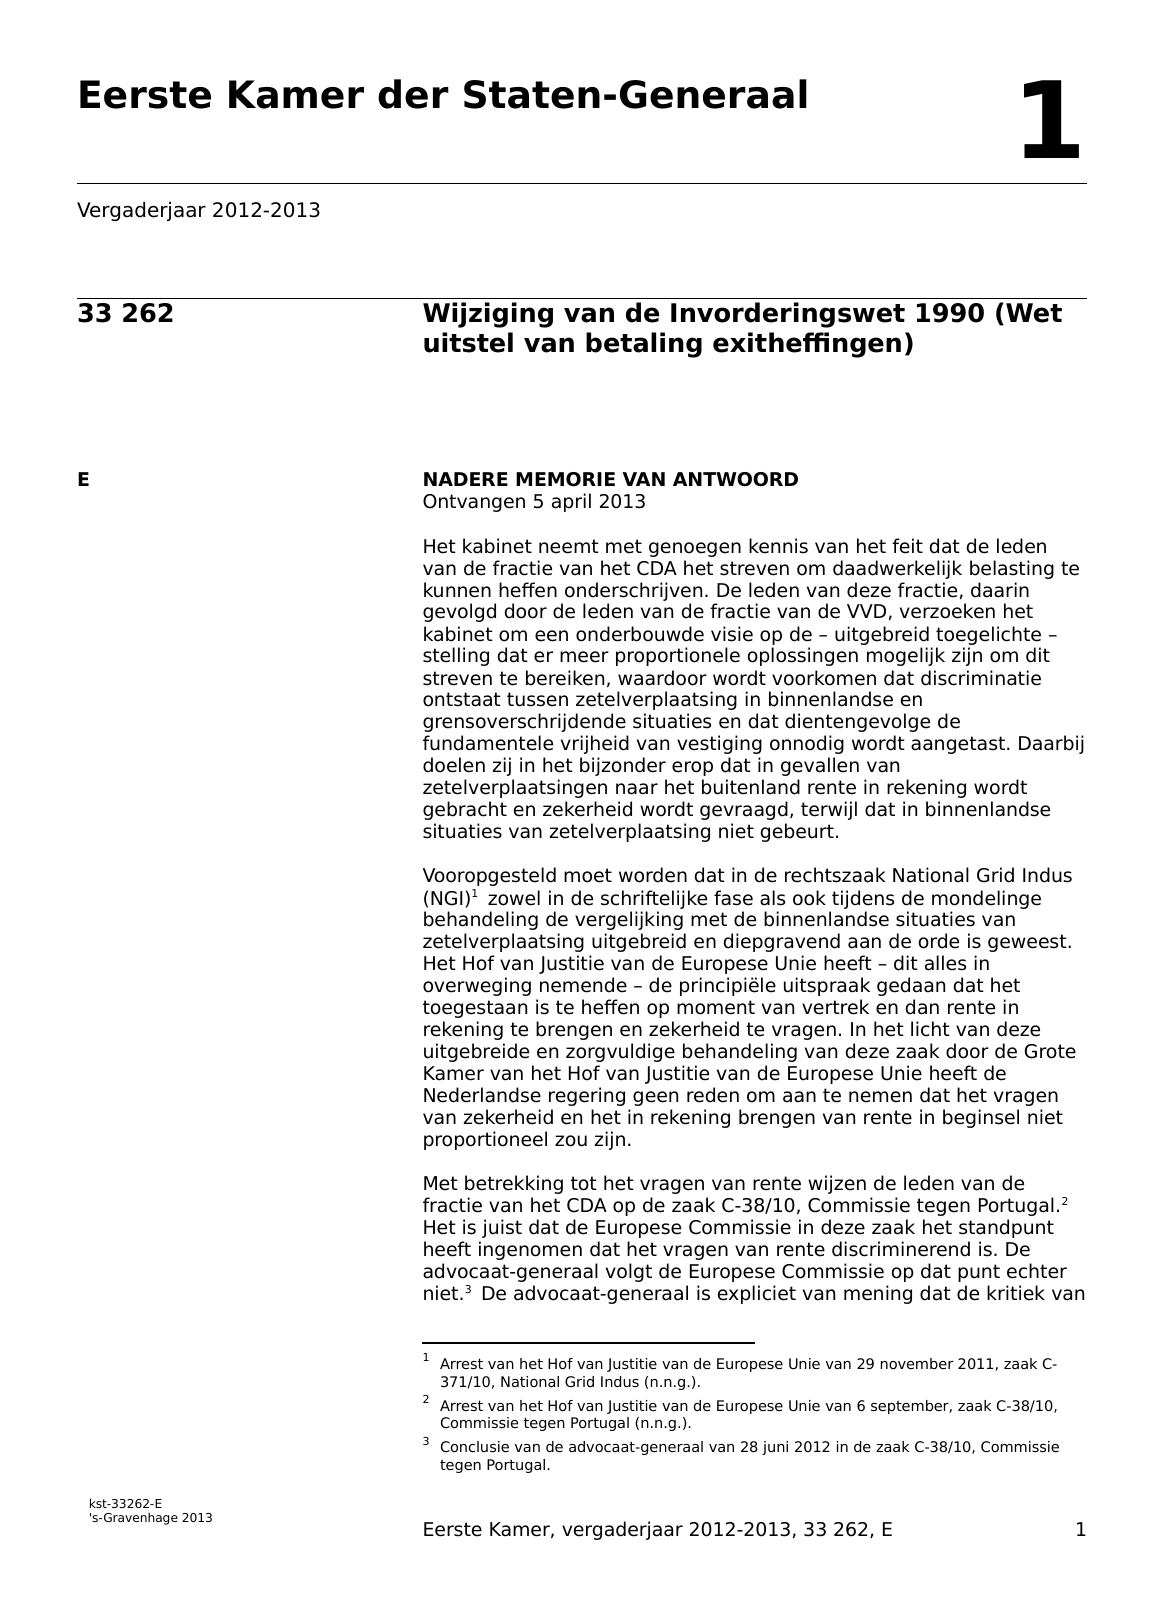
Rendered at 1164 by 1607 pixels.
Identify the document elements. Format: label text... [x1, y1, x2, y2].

text 's-Gravenhage 2013 [88, 1511, 323, 1525]
text Met betrekking tot het vragen van rente wijzen de leden van de fractie van het CDA op de zaak C-38/10, Commissie tegen Portugal. Het is juist dat de Europese Commissie in deze zaak het standpunt heeft ingenomen dat het vragen van rente discriminerend is. De advocaat-generaal volgt de Europese Commissie op dat punt echter niet. De advocaat-generaal is expliciet van mening dat de kritiek van [422, 1173, 1087, 1305]
text Arrest van het Hof van Justitie van de Europese Unie van 29 november 2011, zaak C-371/10, National Grid Indus (n.n.g.). [422, 1352, 1087, 1391]
subtitle E NADERE MEMORIE VAN ANTWOORD [77, 469, 1087, 491]
text Arrest van het Hof van Justitie van de Europese Unie van 6 september, zaak C-38/10, Commissie tegen Portugal (n.n.g.). [422, 1393, 1087, 1432]
table_cell Vergaderjaar 2012-2013 [77, 184, 1087, 298]
text Conclusie van de advocaat-generaal van 28 juni 2012 in de zaak C-38/10, Commissie tegen Portugal. [422, 1435, 1087, 1474]
text kst-33262-E [88, 1497, 323, 1511]
text Het kabinet neemt met genoegen kennis van het feit dat de leden van de fractie van het CDA het streven om daadwerkelijk belasting te kunnen heffen onderschrijven. De leden van deze fractie, daarin gevolgd door de leden van de fractie van de VVD, verzoeken het kabinet om een onderbouwde visie op de – uitgebreid toegelichte – stelling dat er meer proportionele oplossingen mogelijk zijn om dit streven te bereiken, waardoor wordt voorkomen dat discriminatie ontstaat tussen zetelverplaatsing in binnenlandse en grensoverschrijdende situaties en dat dientengevolge de fundamentele vrijheid van vestiging onnodig wordt aangetast. Daarbij doelen zij in het bijzonder erop dat in gevallen van zetelverplaatsingen naar het buitenland rente in rekening wordt gebracht en zekerheid wordt gevraagd, terwijl dat in binnenlandse situaties van zetelverplaatsing niet gebeurt. [422, 536, 1087, 843]
table_header Eerste Kamer der Staten-Generaal [77, 59, 886, 183]
text Ontvangen 5 april 2013 [422, 491, 1087, 513]
subtitle 33 262 Wijziging van de Invorderingswet 1990 (Wet uitstel van betaling exitheffingen) [77, 299, 1087, 358]
table_header 1 [886, 59, 1087, 183]
text Vooropgesteld moet worden dat in de rechtszaak National Grid Indus (NGI) zowel in de schriftelijke fase als ook tijdens de mondelinge behandeling de vergelijking met de binnenlandse situaties van zetelverplaatsing uitgebreid en diepgravend aan de orde is geweest. Het Hof van Justitie van de Europese Unie heeft – dit alles in overweging nemende – de principiële uitspraak gedaan dat het toegestaan is te heffen op moment van vertrek en dan rente in rekening te brengen en zekerheid te vragen. In het licht van deze uitgebreide en zorgvuldige behandeling van deze zaak door de Grote Kamer van het Hof van Justitie van de Europese Unie heeft de Nederlandse regering geen reden om aan te nemen dat het vragen van zekerheid en het in rekening brengen van rente in beginsel niet proportioneel zou zijn. [422, 865, 1087, 1151]
